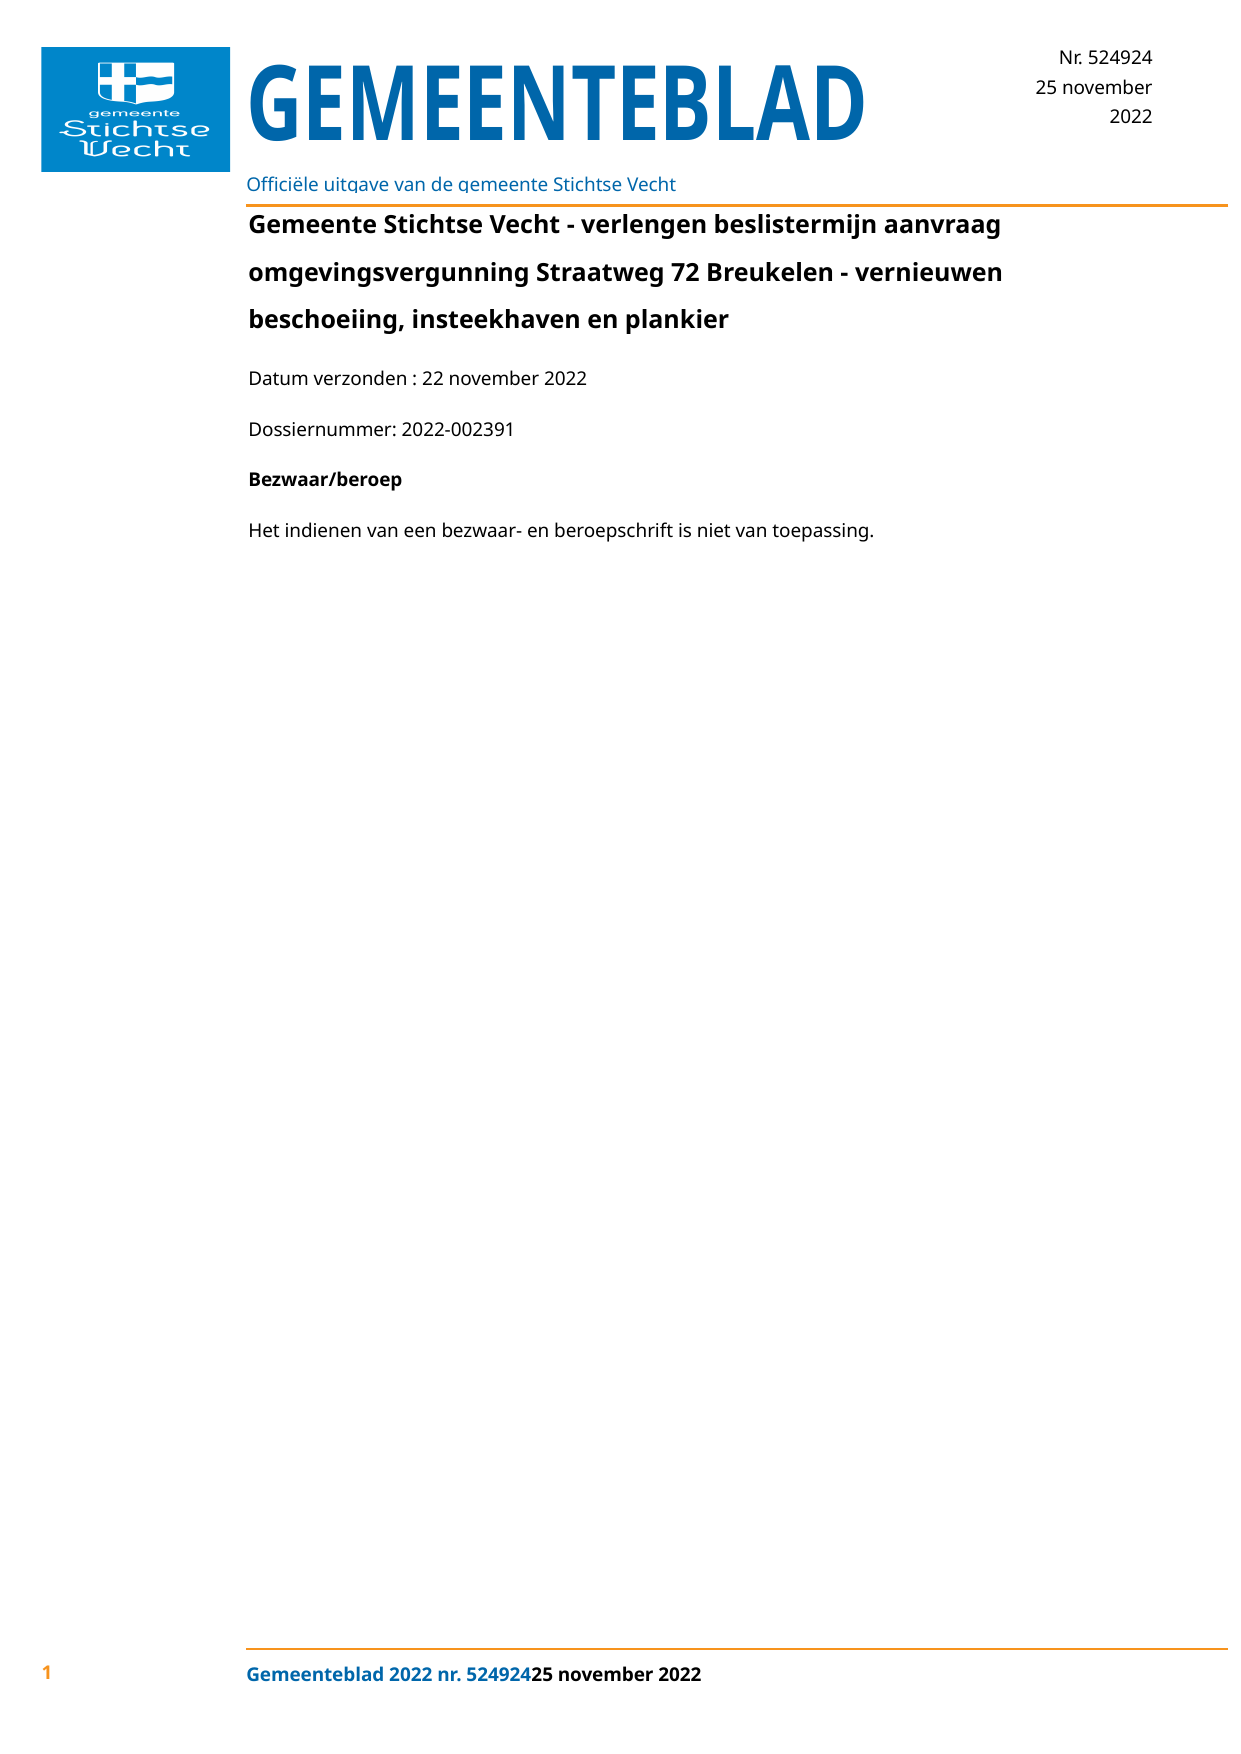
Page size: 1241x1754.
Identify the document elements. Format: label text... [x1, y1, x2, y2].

picture [99, 63, 135, 101]
text Dossiernummer: 2022-002391 [248, 416, 1152, 442]
text Gemeente Stichtse Vecht - verlengen beslistermijn aanvraag omgevingsvergunning Straatweg 72 Breukelen - vernieuwen beschoeiing, insteekhaven en plankier [248, 207, 1152, 336]
text Het indienen van een bezwaar- en beroepschrift is niet van toepassing. [248, 517, 1152, 542]
text Datum verzonden : 22 november 2022 [248, 366, 1152, 391]
text Bezwaar/beroep [248, 466, 1152, 492]
picture [137, 63, 174, 103]
